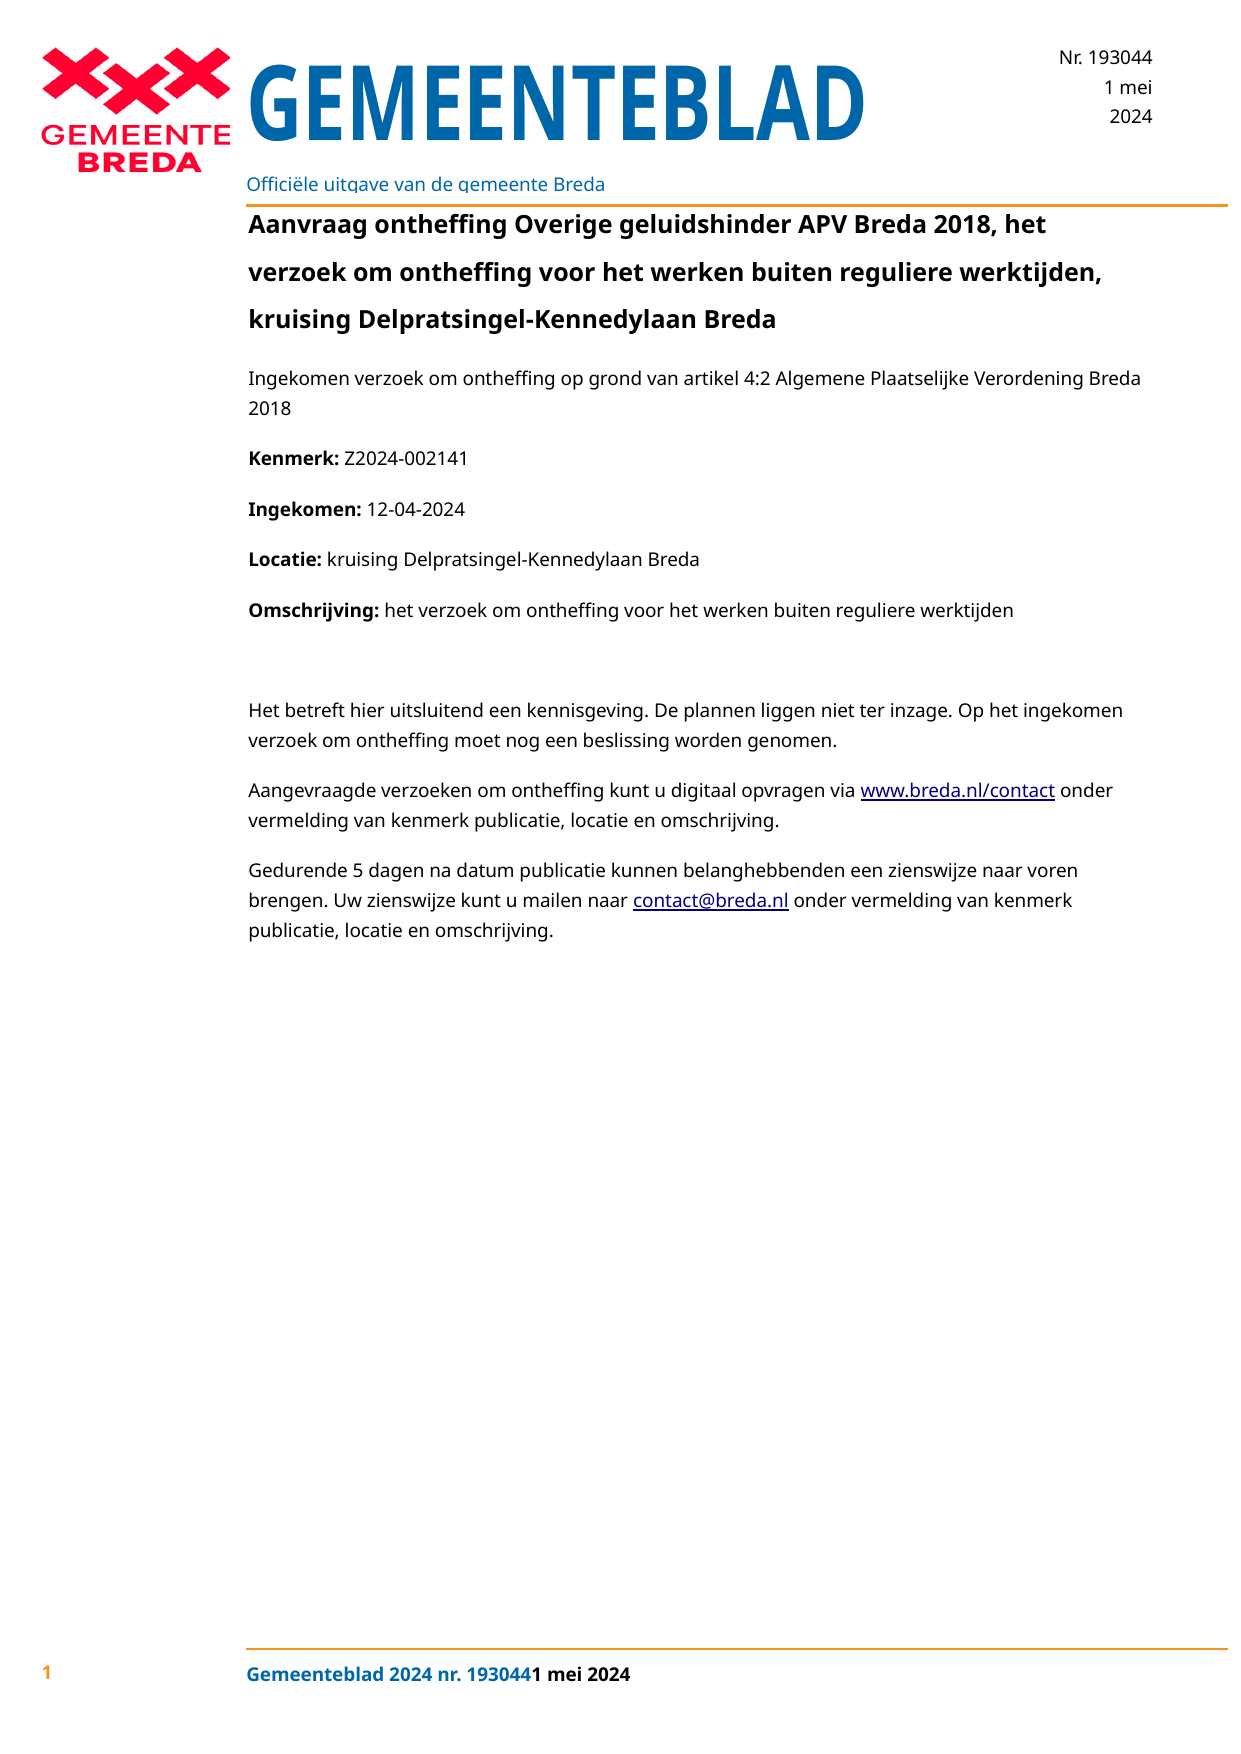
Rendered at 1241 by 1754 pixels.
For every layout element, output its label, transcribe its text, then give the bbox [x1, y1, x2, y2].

text Aanvraag ontheffing Overige geluidshinder APV Breda 2018, het verzoek om ontheffing voor het werken buiten reguliere werktijden, kruising Delpratsingel-Kennedylaan Breda [248, 207, 1152, 336]
text Locatie: kruising Delpratsingel-Kennedylaan Breda [248, 546, 1152, 572]
text Aangevraagde verzoeken om ontheffing kunt u digitaal opvragen via www.breda.nl/contact onder vermelding van kenmerk publicatie, locatie en omschrijving. [248, 778, 1152, 833]
text Omschrijving: het verzoek om ontheffing voor het werken buiten reguliere werktijden [248, 597, 1152, 622]
text Ingekomen verzoek om ontheffing op grond van artikel 4:2 Algemene Plaatselijke Verordening Breda 2018 [248, 366, 1152, 421]
picture [41, 47, 231, 172]
text Het betreft hier uitsluitend een kennisgeving. De plannen liggen niet ter inzage. Op het ingekomen verzoek om ontheffing moet nog een beslissing worden genomen. [248, 698, 1152, 753]
text Ingekomen: 12-04-2024 [248, 496, 1152, 522]
text Gedurende 5 dagen na datum publicatie kunnen belanghebbenden een zienswijze naar voren brengen. Uw zienswijze kunt u mailen naar contact@breda.nl onder vermelding van kenmerk publicatie, locatie en omschrijving. [248, 858, 1152, 942]
text Kenmerk: Z2024-002141 [248, 446, 1152, 471]
